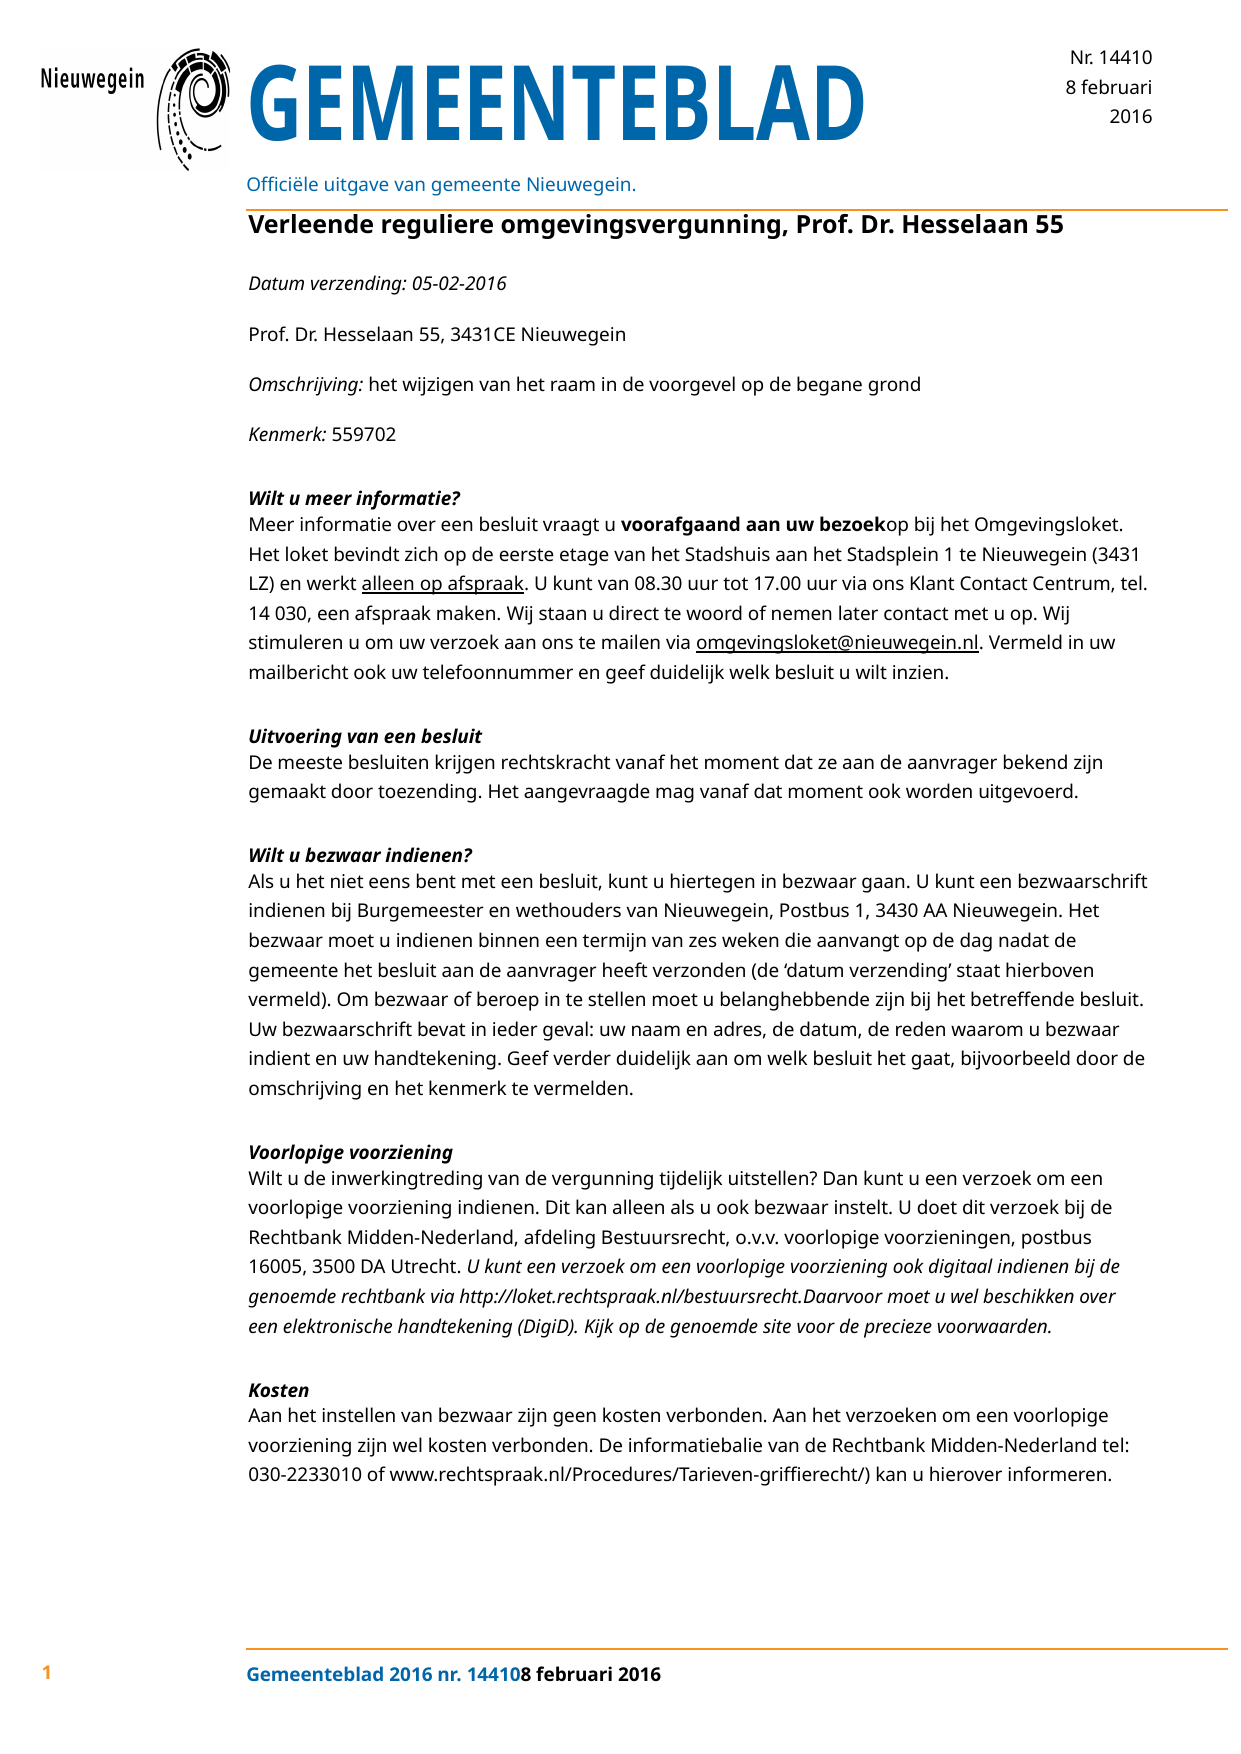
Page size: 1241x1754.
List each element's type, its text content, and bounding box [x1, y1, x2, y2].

text Uitvoering van een besluit [248, 723, 1152, 749]
text Aan het instellen van bezwaar zijn geen kosten verbonden. Aan het verzoeken om een voorlopige voorziening zijn wel kosten verbonden. De informatiebalie van de Rechtbank Midden-Nederland tel: 030-2233010 of www.rechtspraak.nl/Procedures/Tarieven-griffierecht/) kan u hierover informeren. [248, 1402, 1152, 1487]
text Meer informatie over een besluit vraagt u voorafgaand aan uw bezoekop bij het Omgevingsloket. Het loket bevindt zich op de eerste etage van het Stadshuis aan het Stadsplein 1 te Nieuwegein (3431 LZ) en werkt alleen op afspraak. U kunt van 08.30 uur tot 17.00 uur via ons Klant Contact Centrum, tel. 14 030, een afspraak maken. Wij staan u direct te woord of nemen later contact met u op. Wij stimuleren u om uw verzoek aan ons te mailen via omgevingsloket@nieuwegein.nl. Vermeld in uw mailbericht ook uw telefoonnummer en geef duidelijk welk besluit u wilt inzien. [248, 511, 1152, 685]
text Wilt u bezwaar indienen? [248, 842, 1152, 868]
text Als u het niet eens bent met een besluit, kunt u hiertegen in bezwaar gaan. U kunt een bezwaarschrift indienen bij Burgemeester en wethouders van Nieuwegein, Postbus 1, 3430 AA Nieuwegein. Het bezwaar moet u indienen binnen een termijn van zes weken die aanvangt op de dag nadat de gemeente het besluit aan de aanvrager heeft verzonden (de ‘datum verzending’ staat hierboven vermeld). Om bezwaar of beroep in te stellen moet u belanghebbende zijn bij het betreffende besluit. Uw bezwaarschrift bevat in ieder geval: uw naam en adres, de datum, de reden waarom u bezwaar indient en uw handtekening. Geef verder duidelijk aan om welk besluit het gaat, bijvoorbeeld door de omschrijving en het kenmerk te vermelden. [248, 868, 1152, 1101]
text Wilt u meer informatie? [248, 486, 1152, 511]
text Kenmerk: 559702 [248, 422, 1152, 447]
text Verleende reguliere omgevingsvergunning, Prof. Dr. Hesselaan 55 [248, 211, 1152, 241]
text Kosten [248, 1377, 1152, 1402]
text Voorlopige voorziening [248, 1139, 1152, 1165]
text Wilt u de inwerkingtreding van de vergunning tijdelijk uitstellen? Dan kunt u een verzoek om een voorlopige voorziening indienen. Dit kan alleen als u ook bezwaar instelt. U doet dit verzoek bij de Rechtbank Midden-Nederland, afdeling Bestuursrecht, o.v.v. voorlopige voorzieningen, postbus 16005, 3500 DA Utrecht. U kunt een verzoek om een voorlopige voorziening ook digitaal indienen bij de genoemde rechtbank via http://loket.rechtspraak.nl/bestuursrecht.Daarvoor moet u wel beschikken over een elektronische handtekening (DigiD). Kijk op de genoemde site voor de precieze voorwaarden. [248, 1165, 1152, 1338]
picture [41, 47, 231, 172]
text Datum verzending: 05-02-2016 [248, 270, 1152, 296]
text Omschrijving: het wijzigen van het raam in de voorgevel op de begane grond [248, 371, 1152, 397]
text Prof. Dr. Hesselaan 55, 3431CE Nieuwegein [248, 321, 1152, 346]
text De meeste besluiten krijgen rechtskracht vanaf het moment dat ze aan de aanvrager bekend zijn gemaakt door toezending. Het aangevraagde mag vanaf dat moment ook worden uitgevoerd. [248, 749, 1152, 804]
